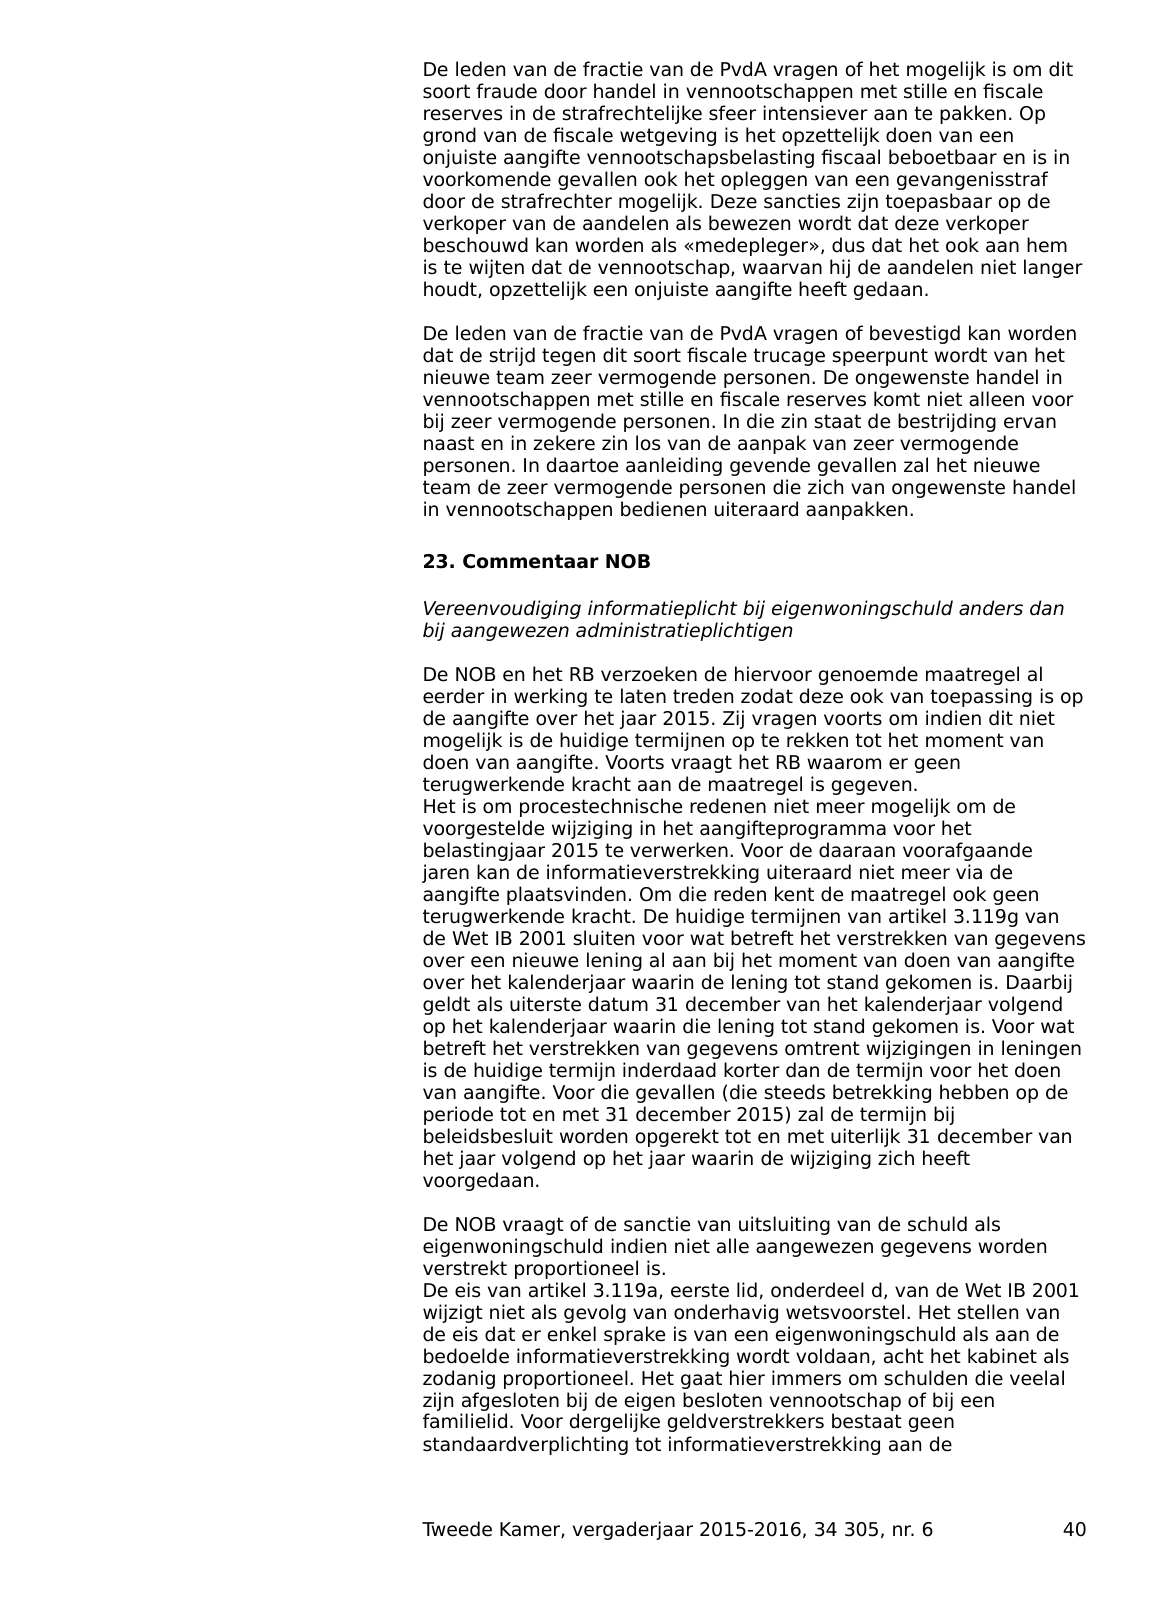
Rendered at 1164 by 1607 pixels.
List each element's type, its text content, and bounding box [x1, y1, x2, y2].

text De leden van de fractie van de PvdA vragen of bevestigd kan worden dat de strijd tegen dit soort fiscale trucage speerpunt wordt van het nieuwe team zeer vermogende personen. De ongewenste handel in vennootschappen met stille en fiscale reserves komt niet alleen voor bij zeer vermogende personen. In die zin staat de bestrijding ervan naast en in zekere zin los van de aanpak van zeer vermogende personen. In daartoe aanleiding gevende gevallen zal het nieuwe team de zeer vermogende personen die zich van ongewenste handel in vennootschappen bedienen uiteraard aanpakken. [422, 323, 1087, 521]
text Het is om procestechnische redenen niet meer mogelijk om de voorgestelde wijziging in het aangifteprogramma voor het belastingjaar 2015 te verwerken. Voor de daaraan voorafgaande jaren kan de informatieverstrekking uiteraard niet meer via de aangifte plaatsvinden. Om die reden kent de maatregel ook geen terugwerkende kracht. De huidige termijnen van artikel 3.119g van de Wet IB 2001 sluiten voor wat betreft het verstrekken van gegevens over een nieuwe lening al aan bij het moment van doen van aangifte over het kalenderjaar waarin de lening tot stand gekomen is. Daarbij geldt als uiterste datum 31 december van het kalenderjaar volgend op het kalenderjaar waarin die lening tot stand gekomen is. Voor wat betreft het verstrekken van gegevens omtrent wijzigingen in leningen is de huidige termijn inderdaad korter dan de termijn voor het doen van aangifte. Voor die gevallen (die steeds betrekking hebben op de periode tot en met 31 december 2015) zal de termijn bij beleidsbesluit worden opgerekt tot en met uiterlijk 31 december van het jaar volgend op het jaar waarin de wijziging zich heeft voorgedaan. [422, 796, 1087, 1191]
text De NOB en het RB verzoeken de hiervoor genoemde maatregel al eerder in werking te laten treden zodat deze ook van toepassing is op de aangifte over het jaar 2015. Zij vragen voorts om indien dit niet mogelijk is de huidige termijnen op te rekken tot het moment van doen van aangifte. Voorts vraagt het RB waarom er geen terugwerkende kracht aan de maatregel is gegeven. [422, 664, 1087, 796]
text De leden van de fractie van de PvdA vragen of het mogelijk is om dit soort fraude door handel in vennootschappen met stille en fiscale reserves in de strafrechtelijke sfeer intensiever aan te pakken. Op grond van de fiscale wetgeving is het opzettelijk doen van een onjuiste aangifte vennootschapsbelasting fiscaal beboetbaar en is in voorkomende gevallen ook het opleggen van een gevangenisstraf door de strafrechter mogelijk. Deze sancties zijn toepasbaar op de verkoper van de aandelen als bewezen wordt dat deze verkoper beschouwd kan worden als «medepleger», dus dat het ook aan hem is te wijten dat de vennootschap, waarvan hij de aandelen niet langer houdt, opzettelijk een onjuiste aangifte heeft gedaan. [422, 59, 1087, 301]
text De NOB vraagt of de sanctie van uitsluiting van de schuld als eigenwoningschuld indien niet alle aangewezen gegevens worden verstrekt proportioneel is. [422, 1214, 1087, 1279]
subtitle Vereenvoudiging informatieplicht bij eigenwoningschuld anders dan bij aangewezen administratieplichtigen [422, 598, 1087, 642]
text De eis van artikel 3.119a, eerste lid, onderdeel d, van de Wet IB 2001 wijzigt niet als gevolg van onderhavig wetsvoorstel. Het stellen van de eis dat er enkel sprake is van een eigenwoningschuld als aan de bedoelde informatieverstrekking wordt voldaan, acht het kabinet als zodanig proportioneel. Het gaat hier immers om schulden die veelal zijn afgesloten bij de eigen besloten vennootschap of bij een familielid. Voor dergelijke geldverstrekkers bestaat geen standaardverplichting tot informatieverstrekking aan de [422, 1279, 1087, 1455]
subtitle 23. Commentaar NOB [422, 551, 1087, 573]
